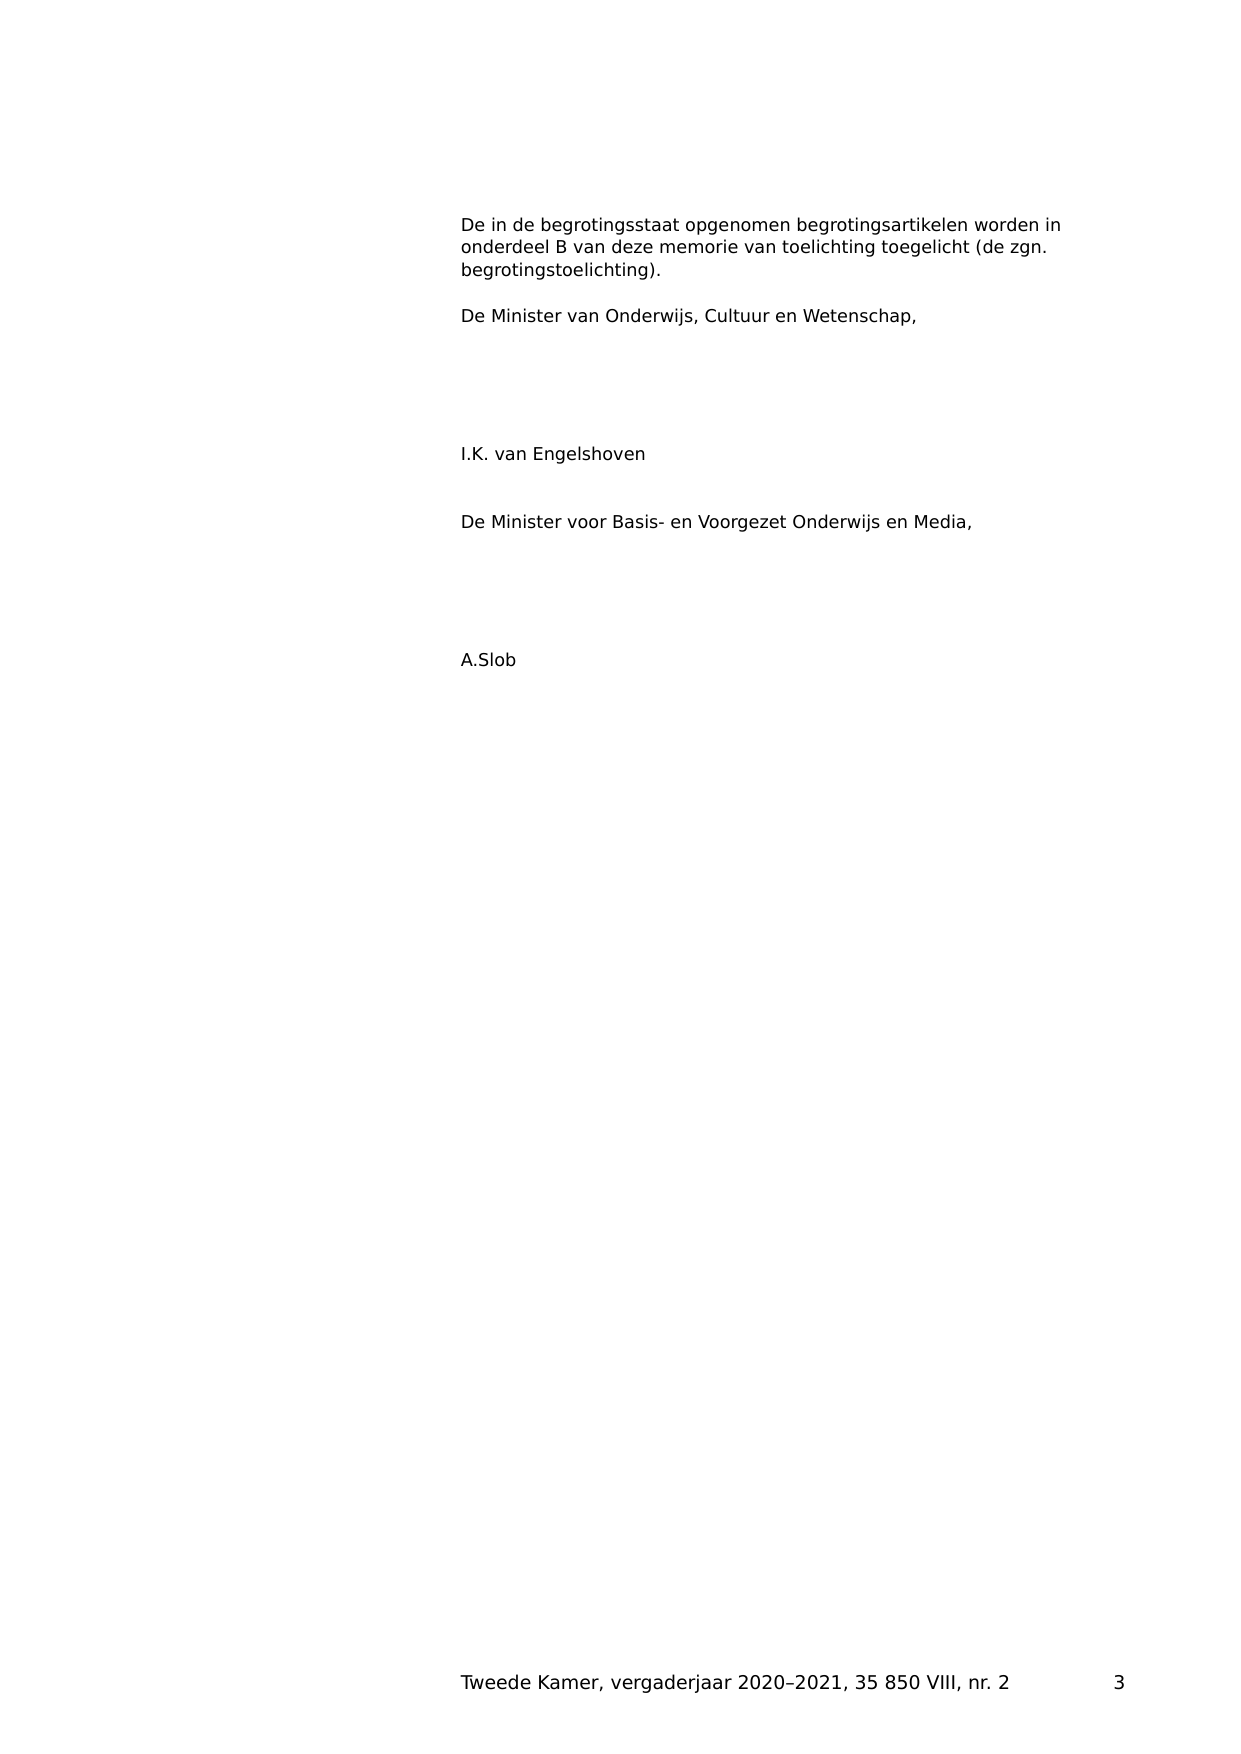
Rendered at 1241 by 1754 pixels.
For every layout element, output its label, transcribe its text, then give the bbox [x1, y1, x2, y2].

text I.K. van Engelshoven [461, 350, 1125, 465]
text De in de begrotingsstaat opgenomen begrotingsartikelen worden in onderdeel B van deze memorie van toelichting toegelicht (de zgn. begrotingstoelichting). [461, 213, 1125, 281]
text De Minister van Onderwijs, Cultuur en Wetenschap, [461, 304, 1125, 327]
text De Minister voor Basis- en Voorgezet Onderwijs en Media, [461, 488, 1125, 533]
text A.Slob [461, 556, 1125, 671]
